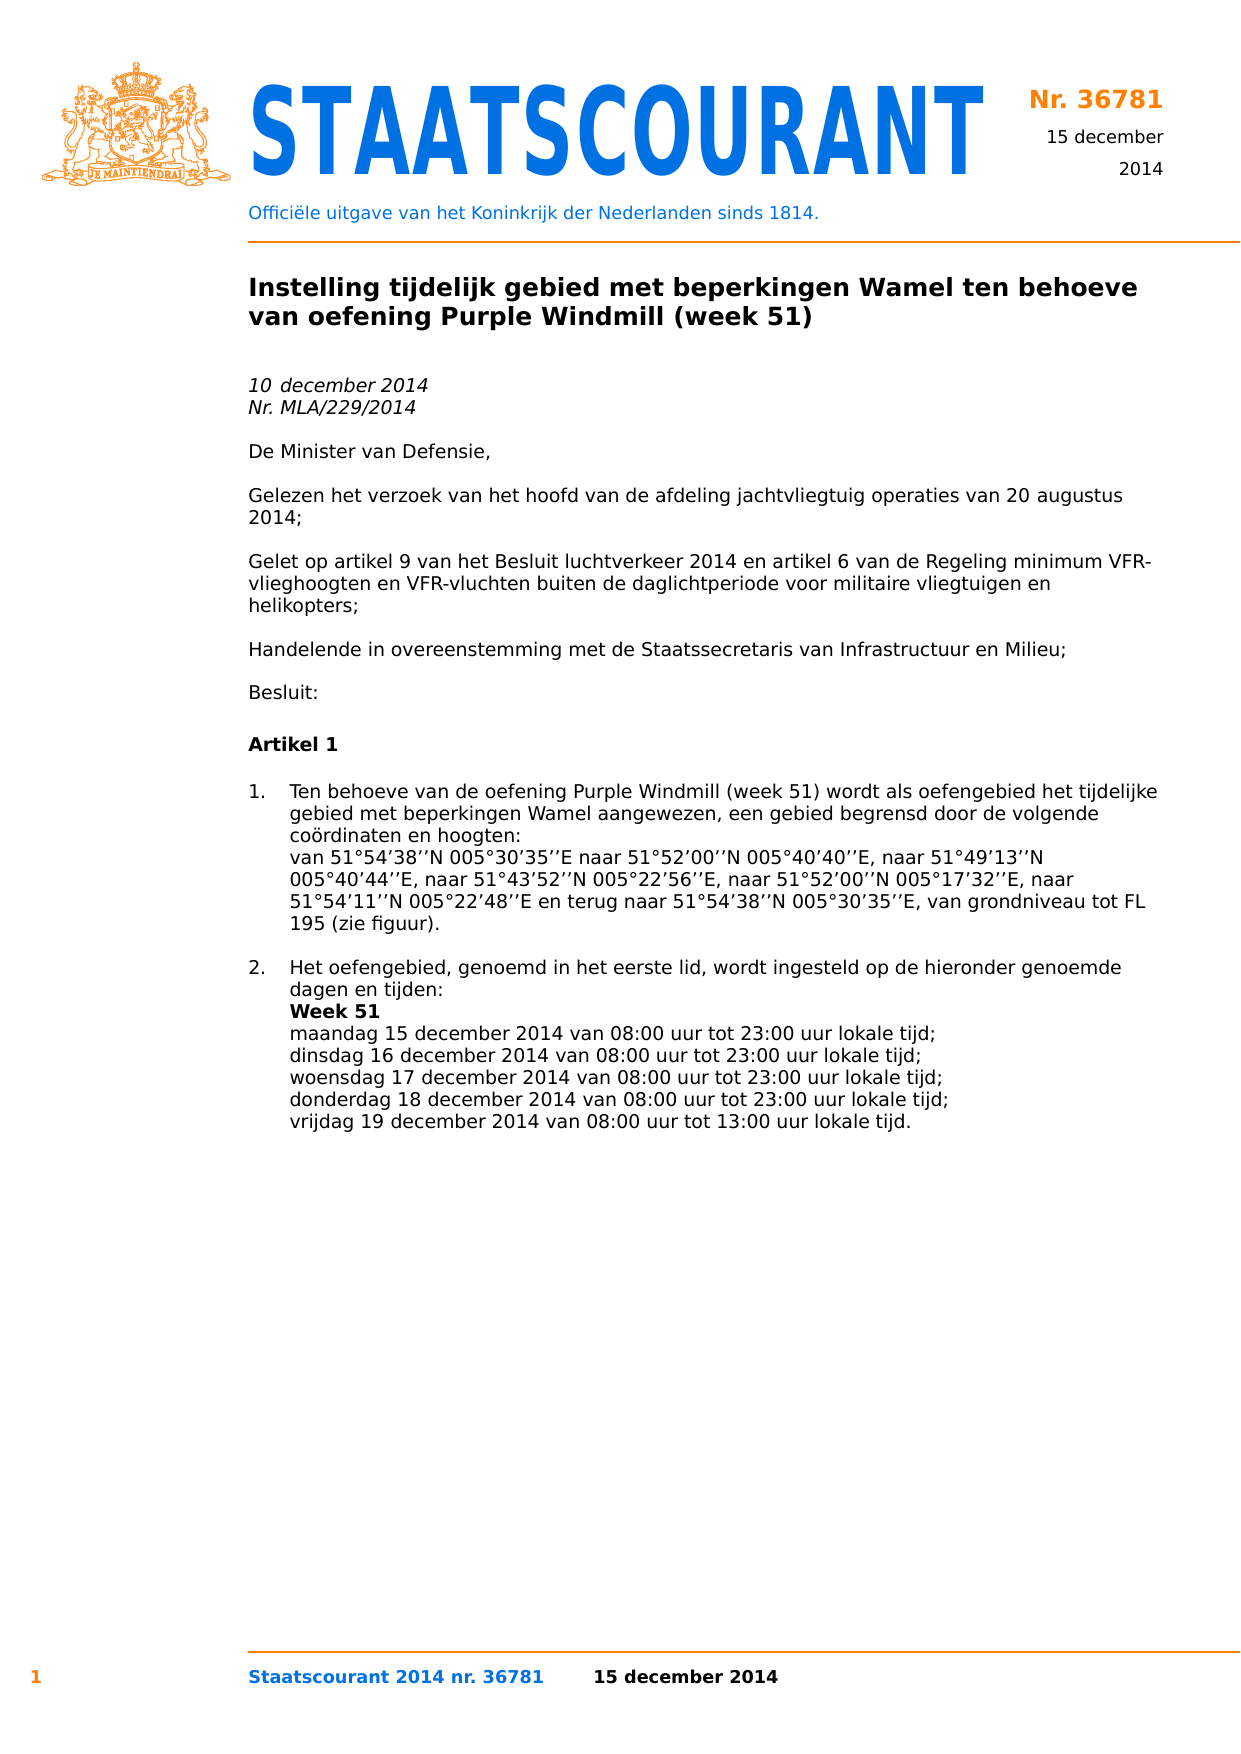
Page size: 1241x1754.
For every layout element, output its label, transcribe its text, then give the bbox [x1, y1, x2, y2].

text 2. Het oefengebied, genoemd in het eerste lid, wordt ingesteld op de hieronder genoemde dagen en tijden: [248, 957, 1163, 1001]
text 10 december 2014 [248, 375, 1163, 397]
text Handelende in overeenstemming met de Staatssecretaris van Infrastructuur en Milieu; [248, 638, 1163, 660]
table_header [25, 62, 248, 241]
text De Minister van Defensie, [248, 441, 1163, 463]
table_cell Officiële uitgave van het Koninkrijk der Nederlanden sinds 1814. [248, 203, 1240, 241]
text 1. Ten behoeve van de oefening Purple Windmill (week 51) wordt als oefengebied het tijdelijke gebied met beperkingen Wamel aangewezen, een gebied begrensd door de volgende coördinaten en hoogten: [248, 781, 1163, 847]
text van 51°54’38’’N 005°30’35’’E naar 51°52’00’’N 005°40’40’’E, naar 51°49’13’’N 005°40’44’’E, naar 51°43’52’’N 005°22’56’’E, naar 51°52’00’’N 005°17’32’’E, naar 51°54’11’’N 005°22’48’’E en terug naar 51°54’38’’N 005°30’35’’E, van grondniveau tot FL 195 (zie figuur). [289, 847, 1163, 935]
text Gelet op artikel 9 van het Besluit luchtverkeer 2014 en artikel 6 van de Regeling minimum VFR-vlieghoogten en VFR-vluchten buiten de daglichtperiode voor militaire vliegtuigen en helikopters; [248, 551, 1163, 617]
picture [41, 62, 231, 186]
text Week 51 [289, 1001, 1163, 1023]
table_cell 15 december [998, 121, 1240, 153]
text dinsdag 16 december 2014 van 08:00 uur tot 23:00 uur lokale tijd; [289, 1045, 1163, 1067]
text Besluit: [248, 682, 1163, 704]
text woensdag 17 december 2014 van 08:00 uur tot 23:00 uur lokale tijd; [289, 1067, 1163, 1089]
table_header Nr. 36781 [998, 62, 1240, 121]
text Gelezen het verzoek van het hoofd van de afdeling jachtvliegtuig operaties van 20 augustus 2014; [248, 485, 1163, 529]
text donderdag 18 december 2014 van 08:00 uur tot 23:00 uur lokale tijd; [289, 1089, 1163, 1111]
table_header STAATSCOURANT [248, 62, 998, 203]
subtitle Artikel 1 [248, 734, 1163, 756]
text vrijdag 19 december 2014 van 08:00 uur tot 13:00 uur lokale tijd. [289, 1111, 1163, 1133]
text maandag 15 december 2014 van 08:00 uur tot 23:00 uur lokale tijd; [289, 1023, 1163, 1045]
text Nr. MLA/229/2014 [248, 397, 1163, 419]
subtitle Instelling tijdelijk gebied met beperkingen Wamel ten behoeve van oefening Purple Windmill (week 51) [248, 273, 1163, 331]
table_cell 2014 [998, 153, 1240, 203]
